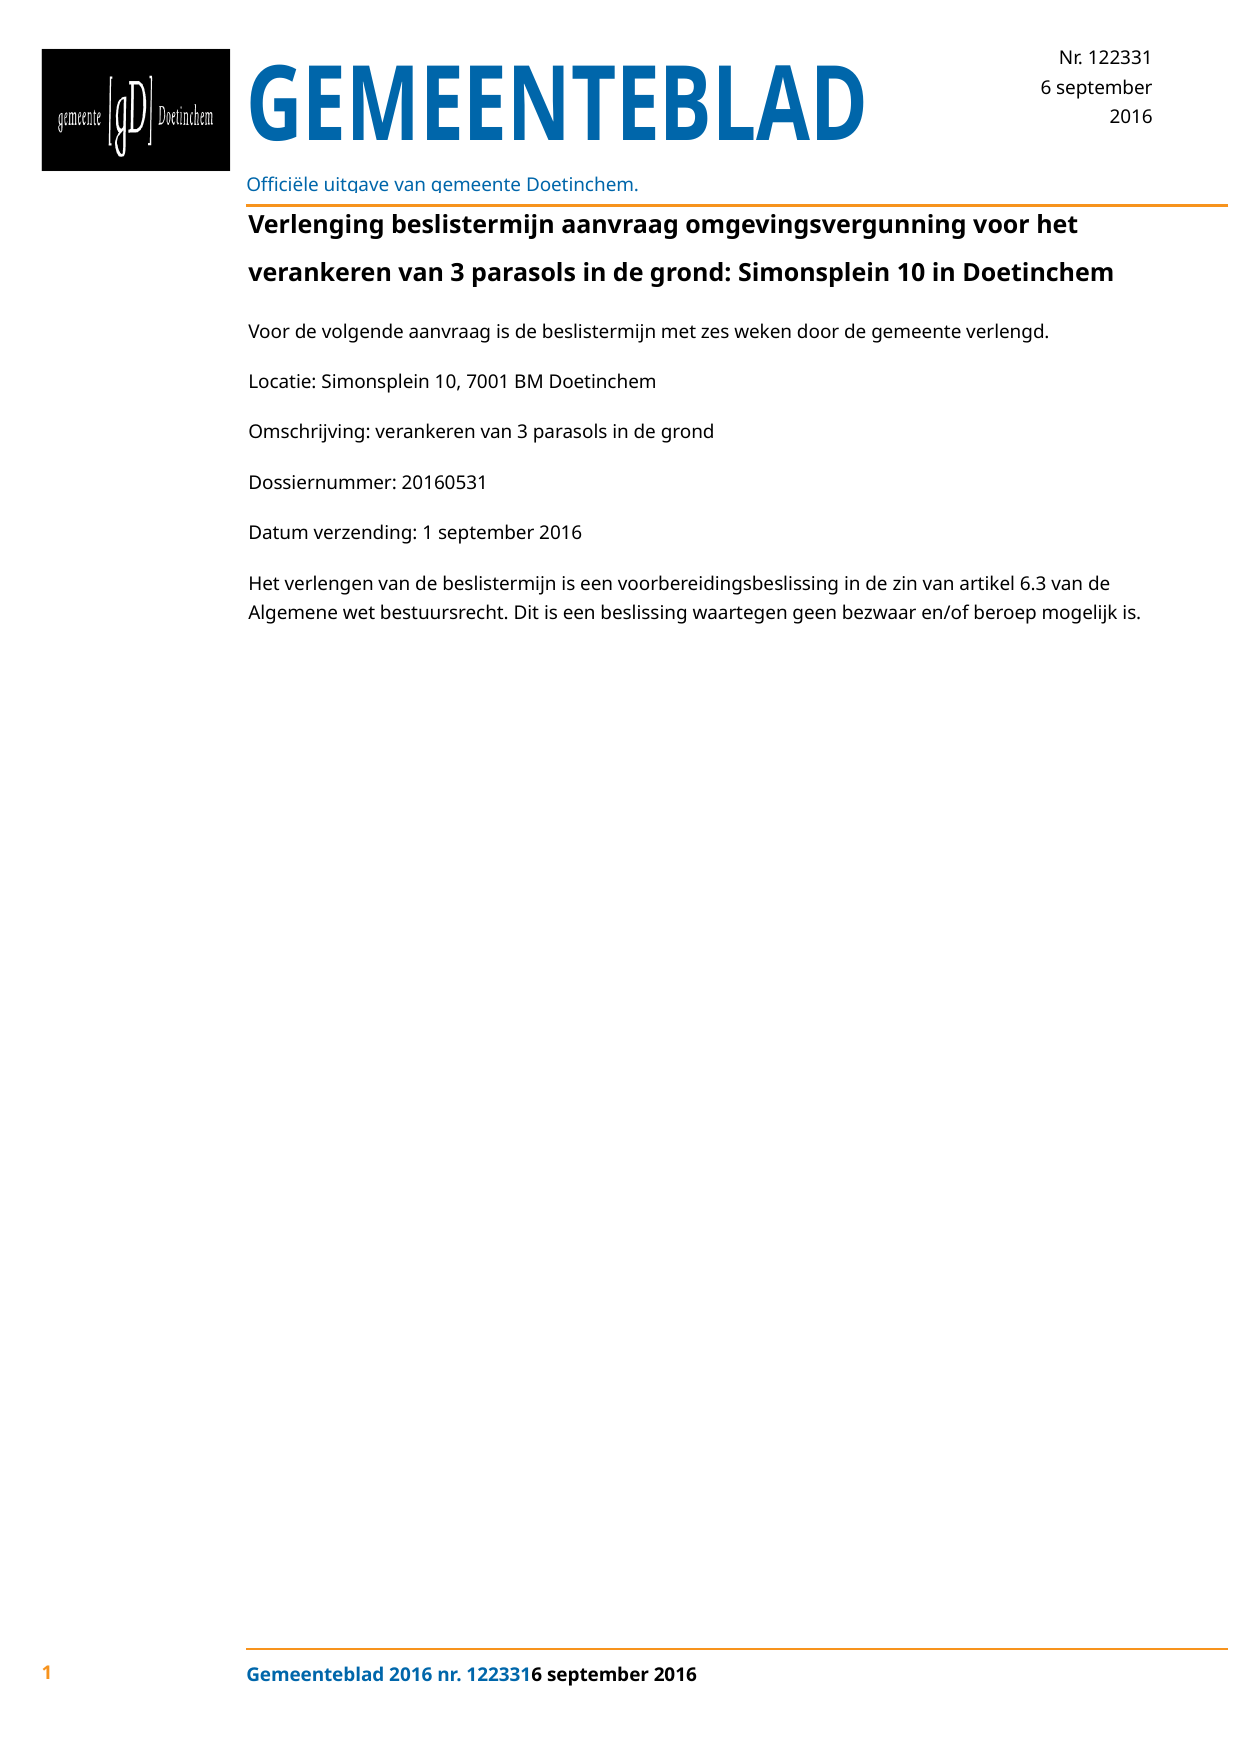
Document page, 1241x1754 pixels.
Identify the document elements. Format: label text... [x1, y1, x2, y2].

text Omschrijving: verankeren van 3 parasols in de grond [248, 419, 1152, 444]
text Voor de volgende aanvraag is de beslistermijn met zes weken door de gemeente verlengd. [248, 318, 1152, 344]
picture [41, 47, 231, 172]
text Locatie: Simonsplein 10, 7001 BM Doetinchem [248, 368, 1152, 394]
text Verlenging beslistermijn aanvraag omgevingsvergunning voor het verankeren van 3 parasols in de grond: Simonsplein 10 in Doetinchem [248, 207, 1152, 288]
text Het verlengen van de beslistermijn is een voorbereidingsbeslissing in de zin van artikel 6.3 van de Algemene wet bestuursrecht. Dit is een beslissing waartegen geen bezwaar en/of beroep mogelijk is. [248, 570, 1152, 625]
text Dossiernummer: 20160531 [248, 469, 1152, 495]
text Datum verzending: 1 september 2016 [248, 519, 1152, 545]
